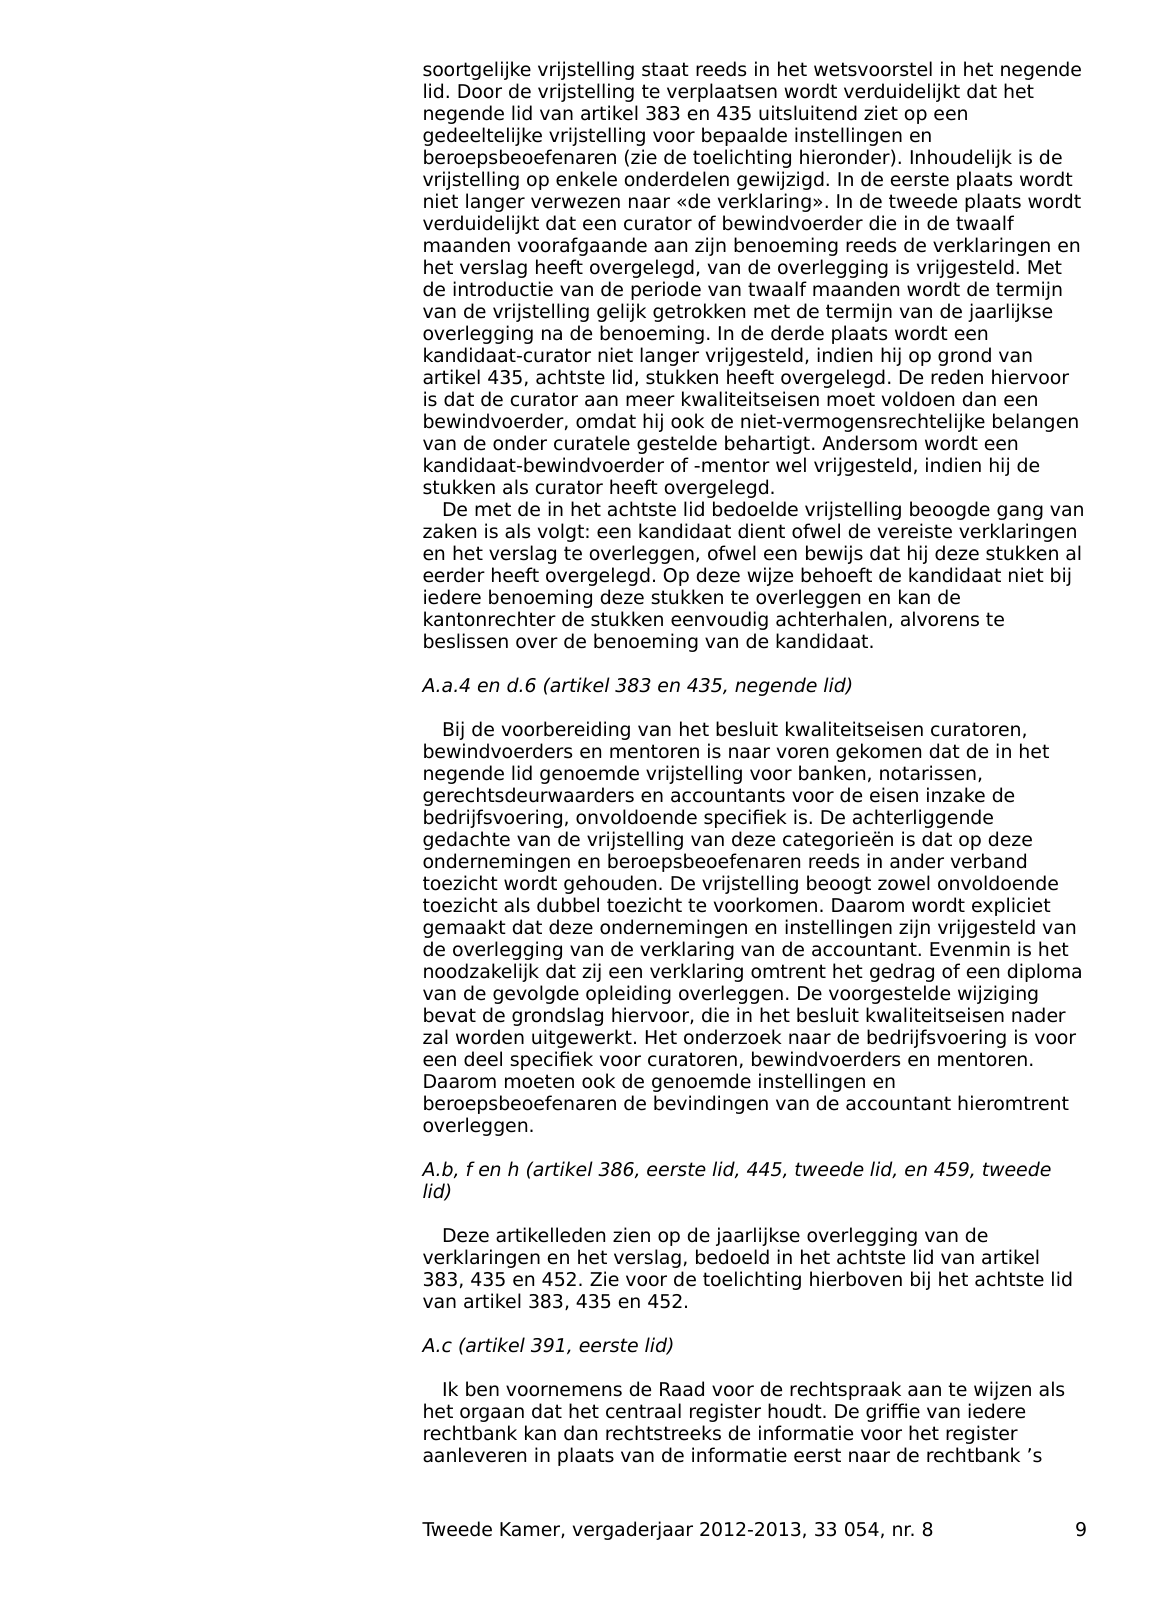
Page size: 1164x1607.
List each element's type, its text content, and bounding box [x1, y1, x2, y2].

subtitle A.c (artikel 391, eerste lid) [422, 1335, 1087, 1357]
subtitle A.a.4 en d.6 (artikel 383 en 435, negende lid) [422, 675, 1087, 697]
text Bij de voorbereiding van het besluit kwaliteitseisen curatoren, bewindvoerders en mentoren is naar voren gekomen dat de in het negende lid genoemde vrijstelling voor banken, notarissen, gerechtsdeurwaarders en accountants voor de eisen inzake de bedrijfsvoering, onvoldoende specifiek is. De achterliggende gedachte van de vrijstelling van deze categorieën is dat op deze ondernemingen en beroepsbeoefenaren reeds in ander verband toezicht wordt gehouden. De vrijstelling beoogt zowel onvoldoende toezicht als dubbel toezicht te voorkomen. Daarom wordt expliciet gemaakt dat deze ondernemingen en instellingen zijn vrijgesteld van de overlegging van de verklaring van de accountant. Evenmin is het noodzakelijk dat zij een verklaring omtrent het gedrag of een diploma van de gevolgde opleiding overleggen. De voorgestelde wijziging bevat de grondslag hiervoor, die in het besluit kwaliteitseisen nader zal worden uitgewerkt. Het onderzoek naar de bedrijfsvoering is voor een deel specifiek voor curatoren, bewindvoerders en mentoren. Daarom moeten ook de genoemde instellingen en beroepsbeoefenaren de bevindingen van de accountant hieromtrent overleggen. [422, 719, 1087, 1136]
subtitle A.b, f en h (artikel 386, eerste lid, 445, tweede lid, en 459, tweede lid) [422, 1159, 1087, 1203]
text soortgelijke vrijstelling staat reeds in het wetsvoorstel in het negende lid. Door de vrijstelling te verplaatsen wordt verduidelijkt dat het negende lid van artikel 383 en 435 uitsluitend ziet op een gedeeltelijke vrijstelling voor bepaalde instellingen en beroepsbeoefenaren (zie de toelichting hieronder). Inhoudelijk is de vrijstelling op enkele onderdelen gewijzigd. In de eerste plaats wordt niet langer verwezen naar «de verklaring». In de tweede plaats wordt verduidelijkt dat een curator of bewindvoerder die in de twaalf maanden voorafgaande aan zijn benoeming reeds de verklaringen en het verslag heeft overgelegd, van de overlegging is vrijgesteld. Met de introductie van de periode van twaalf maanden wordt de termijn van de vrijstelling gelijk getrokken met de termijn van de jaarlijkse overlegging na de benoeming. In de derde plaats wordt een kandidaat-curator niet langer vrijgesteld, indien hij op grond van artikel 435, achtste lid, stukken heeft overgelegd. De reden hiervoor is dat de curator aan meer kwaliteitseisen moet voldoen dan een bewindvoerder, omdat hij ook de niet-vermogensrechtelijke belangen van de onder curatele gestelde behartigt. Andersom wordt een kandidaat-bewindvoerder of -mentor wel vrijgesteld, indien hij de stukken als curator heeft overgelegd. [422, 59, 1087, 499]
text Deze artikelleden zien op de jaarlijkse overlegging van de verklaringen en het verslag, bedoeld in het achtste lid van artikel 383, 435 en 452. Zie voor de toelichting hierboven bij het achtste lid van artikel 383, 435 en 452. [422, 1225, 1087, 1313]
text Ik ben voornemens de Raad voor de rechtspraak aan te wijzen als het orgaan dat het centraal register houdt. De griffie van iedere rechtbank kan dan rechtstreeks de informatie voor het register aanleveren in plaats van de informatie eerst naar de rechtbank ’s [422, 1379, 1087, 1467]
text De met de in het achtste lid bedoelde vrijstelling beoogde gang van zaken is als volgt: een kandidaat dient ofwel de vereiste verklaringen en het verslag te overleggen, ofwel een bewijs dat hij deze stukken al eerder heeft overgelegd. Op deze wijze behoeft de kandidaat niet bij iedere benoeming deze stukken te overleggen en kan de kantonrechter de stukken eenvoudig achterhalen, alvorens te beslissen over de benoeming van de kandidaat. [422, 499, 1087, 652]
